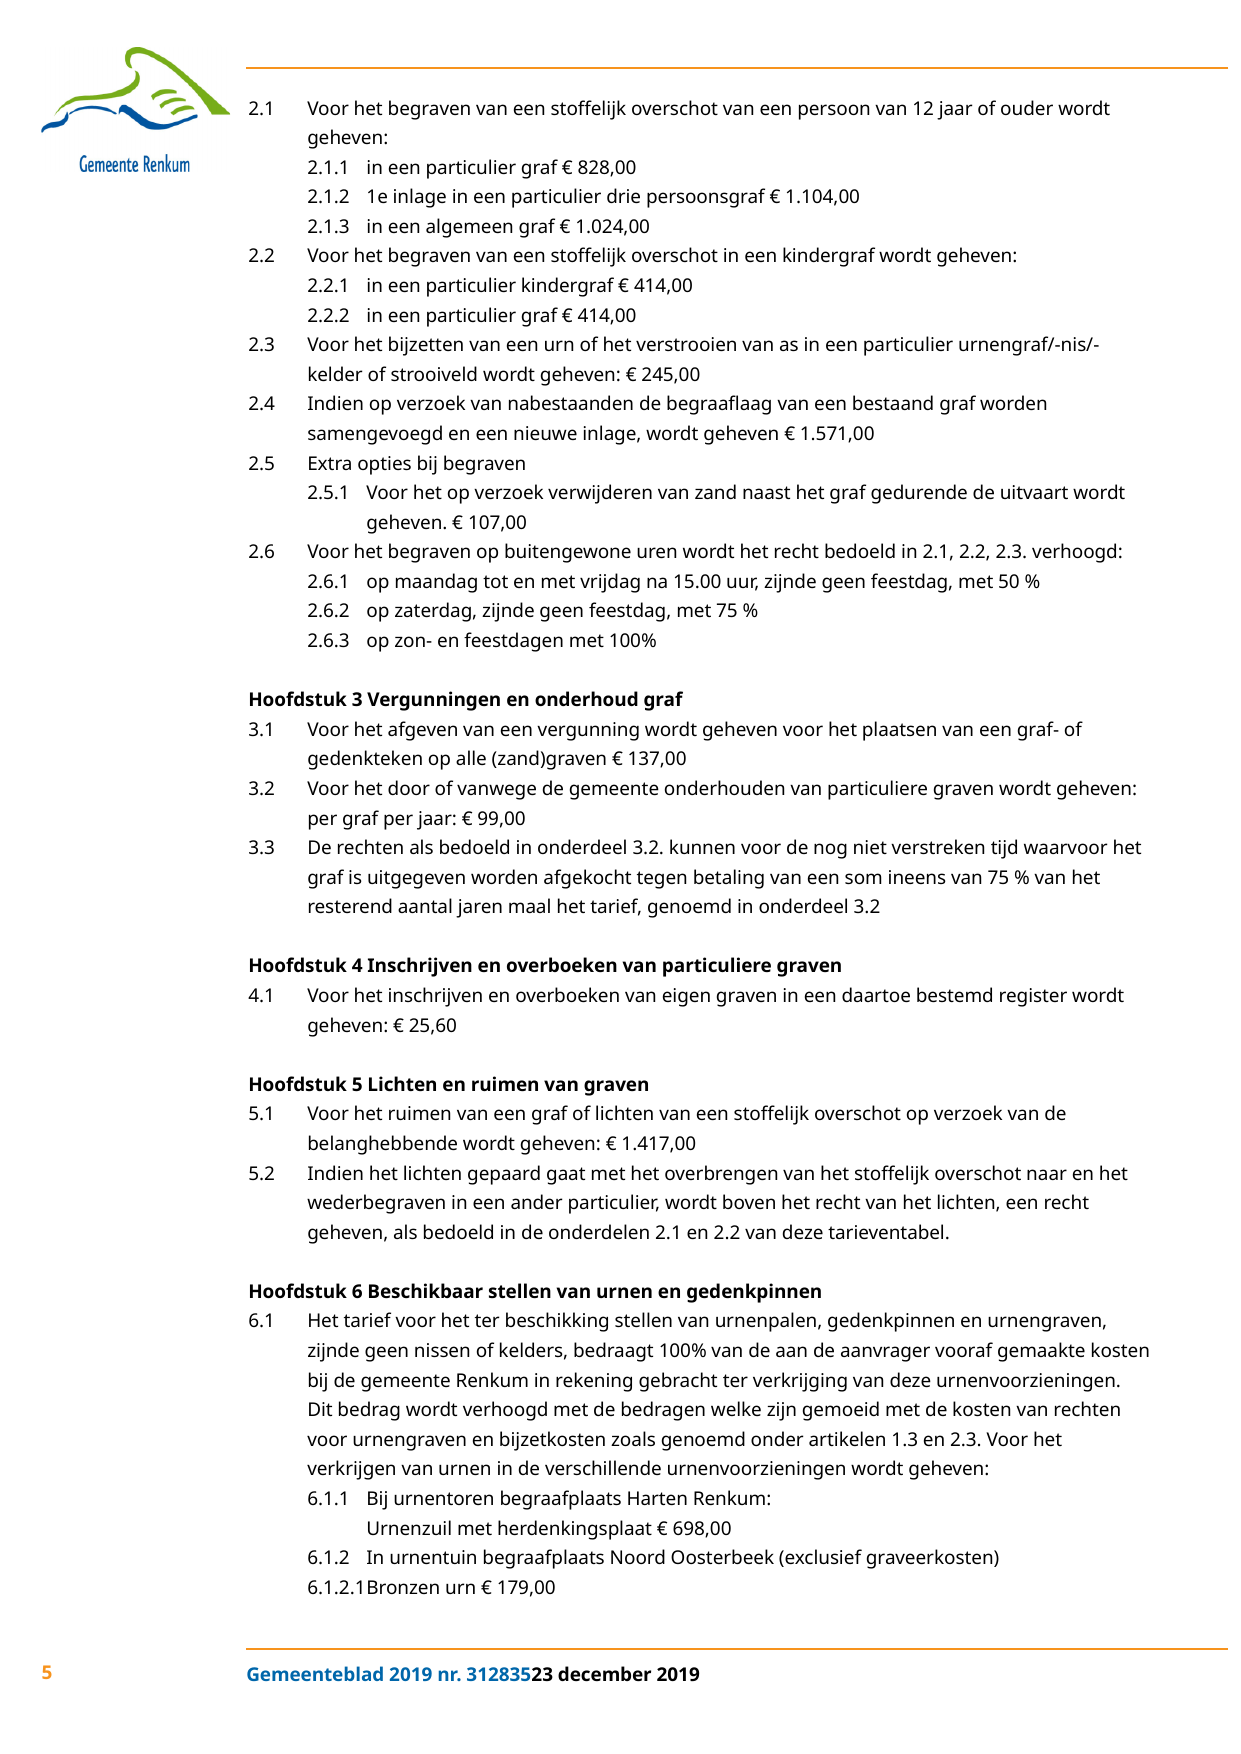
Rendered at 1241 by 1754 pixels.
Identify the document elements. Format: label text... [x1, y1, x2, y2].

list Het tarief voor het ter beschikking stellen van urnenpalen, gedenkpinnen en urnengraven, zijnde geen nissen of kelders, bedraagt 100% van de aan de aanvrager vooraf gemaakte kosten bij de gemeente Renkum in rekening gebracht ter verkrijging van deze urnenvoorzieningen. Dit bedrag wordt verhoogd met de bedragen welke zijn gemoeid met de kosten van rechten voor urnengraven en bijzetkosten zoals genoemd onder artikelen 1.3 en 2.3. Voor het verkrijgen van urnen in de verschillende urnenvoorzieningen wordt geheven: [248, 1308, 1152, 1481]
list Voor het door of vanwege de gemeente onderhouden van particuliere graven wordt geheven: per graf per jaar: € 99,00 [248, 775, 1152, 831]
list Voor het afgeven van een vergunning wordt geheven voor het plaatsen van een graf- of gedenkteken op alle (zand)graven € 137,00 [248, 716, 1152, 771]
list in een particulier graf € 414,00 [307, 302, 1152, 328]
list op zaterdag, zijnde geen feestdag, met 75 % [307, 598, 1152, 623]
list 1e inlage in een particulier drie persoonsgraf € 1.104,00 [307, 183, 1152, 209]
text Hoofdstuk 5 Lichten en ruimen van graven [248, 1071, 1152, 1097]
list Voor het inschrijven en overboeken van eigen graven in een daartoe bestemd register wordt geheven: € 25,60 [248, 982, 1152, 1038]
list op zon- en feestdagen met 100% [307, 627, 1152, 653]
picture [41, 47, 231, 172]
list De rechten als bedoeld in onderdeel 3.2. kunnen voor de nog niet verstreken tijd waarvoor het graf is uitgegeven worden afgekocht tegen betaling van een som ineens van 75 % van het resterend aantal jaren maal het tarief, genoemd in onderdeel 3.2 [248, 834, 1152, 919]
list Indien op verzoek van nabestaanden de begraaflaag van een bestaand graf worden samengevoegd en een nieuwe inlage, wordt geheven € 1.571,00 [248, 391, 1152, 446]
list In urnentuin begraafplaats Noord Oosterbeek (exclusief graveerkosten) [307, 1544, 1152, 1570]
text Hoofdstuk 4 Inschrijven en overboeken van particuliere graven [248, 953, 1152, 978]
text Hoofdstuk 3 Vergunningen en onderhoud graf [248, 686, 1152, 712]
list in een particulier graf € 828,00 [307, 154, 1152, 180]
list in een algemeen graf € 1.024,00 [307, 213, 1152, 239]
list Voor het begraven op buitengewone uren wordt het recht bedoeld in 2.1, 2.2, 2.3. verhoogd: [248, 538, 1152, 564]
list Indien het lichten gepaard gaat met het overbrengen van het stoffelijk overschot naar en het wederbegraven in een ander particulier, wordt boven het recht van het lichten, een recht geheven, als bedoeld in de onderdelen 2.1 en 2.2 van deze tarieventabel. [248, 1160, 1152, 1245]
list Bronzen urn € 179,00 [307, 1574, 1152, 1600]
list Extra opties bij begraven [248, 450, 1152, 476]
list Voor het bijzetten van een urn of het verstrooien van as in een particulier urnengraf/-nis/-kelder of strooiveld wordt geheven: € 245,00 [248, 331, 1152, 387]
list Bij urnentoren begraafplaats Harten Renkum: [307, 1485, 1152, 1511]
list Voor het begraven van een stoffelijk overschot van een persoon van 12 jaar of ouder wordt geheven: [248, 95, 1152, 150]
list in een particulier kindergraf € 414,00 [307, 272, 1152, 298]
list Voor het begraven van een stoffelijk overschot in een kindergraf wordt geheven: [248, 243, 1152, 268]
list Voor het op verzoek verwijderen van zand naast het graf gedurende de uitvaart wordt geheven. € 107,00 [307, 479, 1152, 535]
list op maandag tot en met vrijdag na 15.00 uur, zijnde geen feestdag, met 50 % [307, 568, 1152, 594]
list Urnenzuil met herdenkingsplaat € 698,00 [307, 1515, 1152, 1541]
text Hoofdstuk 6 Beschikbaar stellen van urnen en gedenkpinnen [248, 1278, 1152, 1304]
list Voor het ruimen van een graf of lichten van een stoffelijk overschot op verzoek van de belanghebbende wordt geheven: € 1.417,00 [248, 1101, 1152, 1156]
